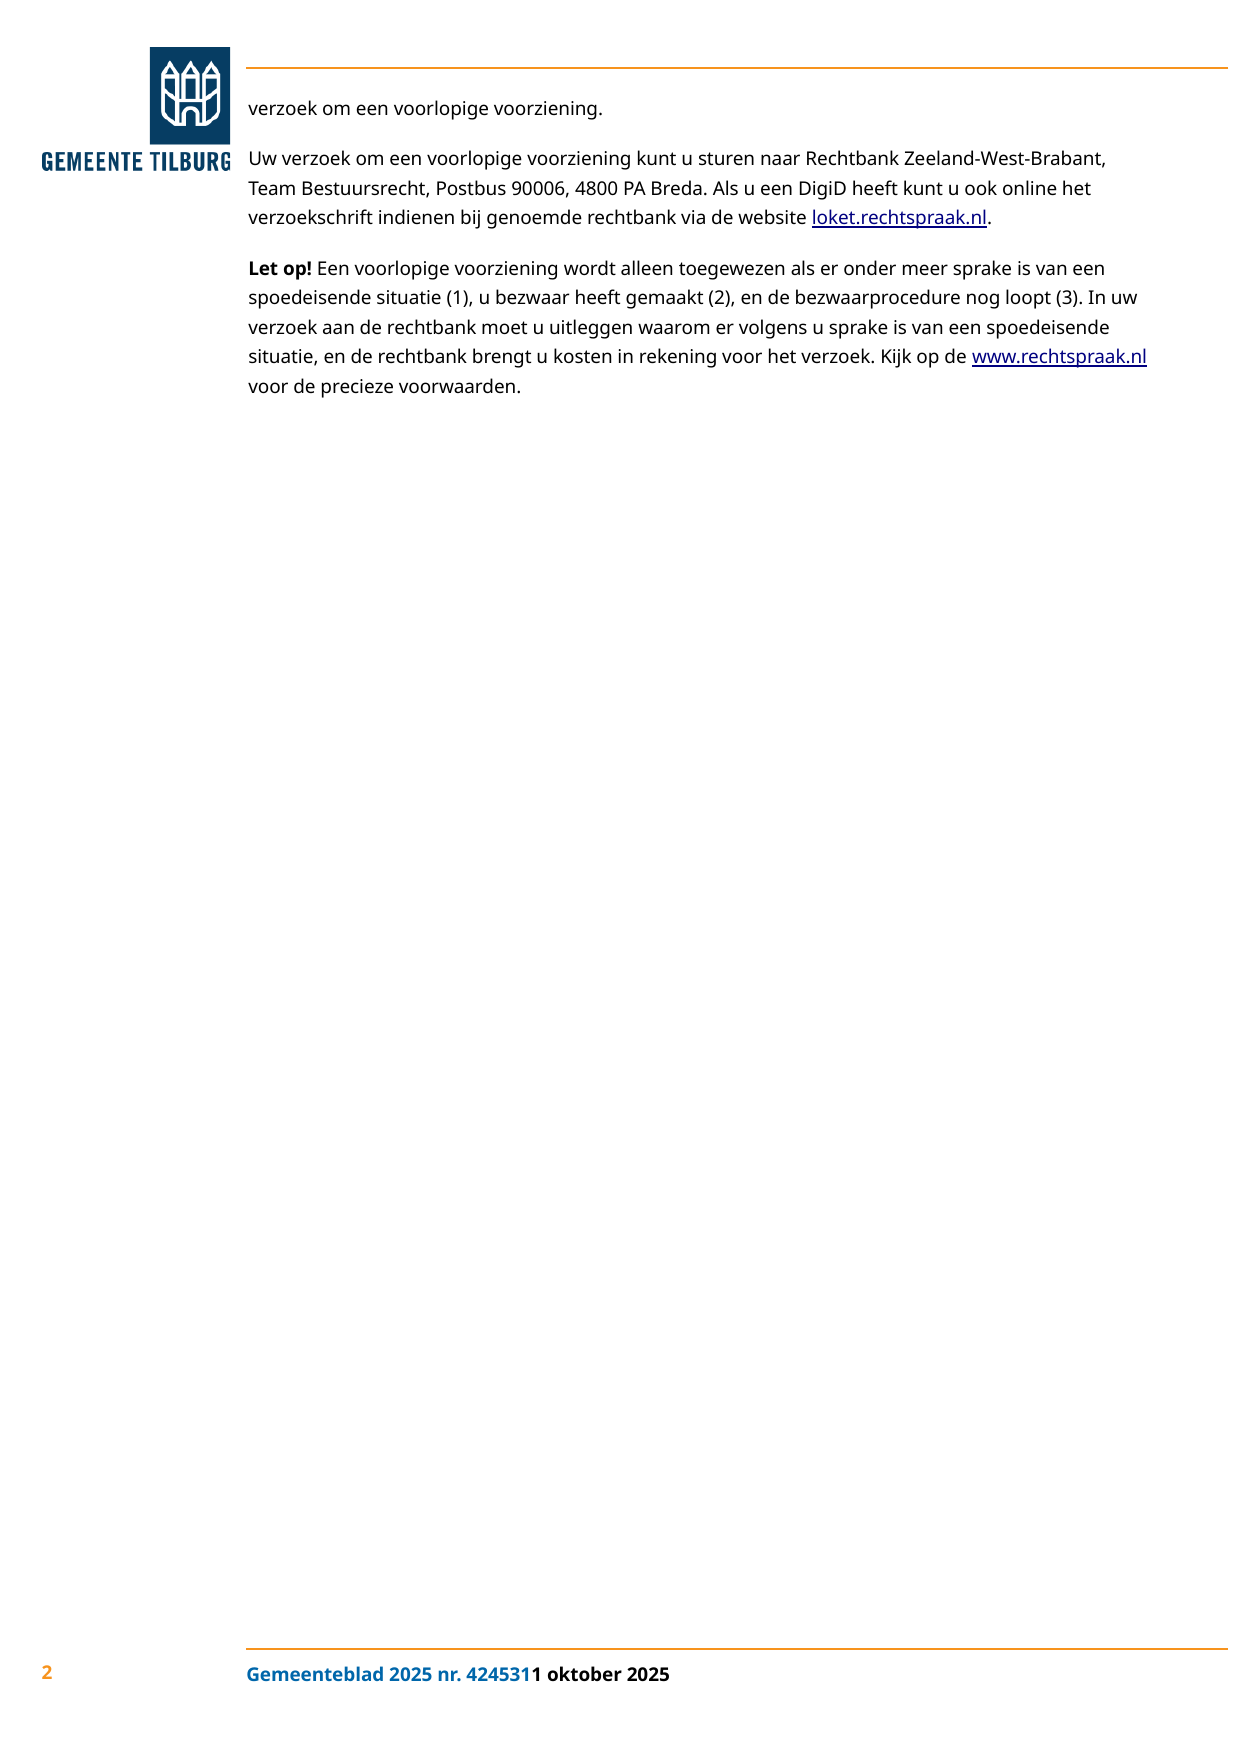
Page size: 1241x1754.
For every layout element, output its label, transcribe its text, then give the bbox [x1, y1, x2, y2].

picture [41, 47, 231, 172]
text Let op! Een voorlopige voorziening wordt alleen toegewezen als er onder meer sprake is van een spoedeisende situatie (1), u bezwaar heeft gemaakt (2), en de bezwaarprocedure nog loopt (3). In uw verzoek aan de rechtbank moet u uitleggen waarom er volgens u sprake is van een spoedeisende situatie, en de rechtbank brengt u kosten in rekening voor het verzoek. Kijk op de www.rechtspraak.nl voor de precieze voorwaarden. [248, 255, 1152, 399]
text verzoek om een voorlopige voorziening. [248, 95, 1152, 121]
text Uw verzoek om een voorlopige voorziening kunt u sturen naar Rechtbank Zeeland-West-Brabant, Team Bestuursrecht, Postbus 90006, 4800 PA Breda. Als u een DigiD heeft kunt u ook online het verzoekschrift indienen bij genoemde rechtbank via de website loket.rechtspraak.nl. [248, 145, 1152, 230]
